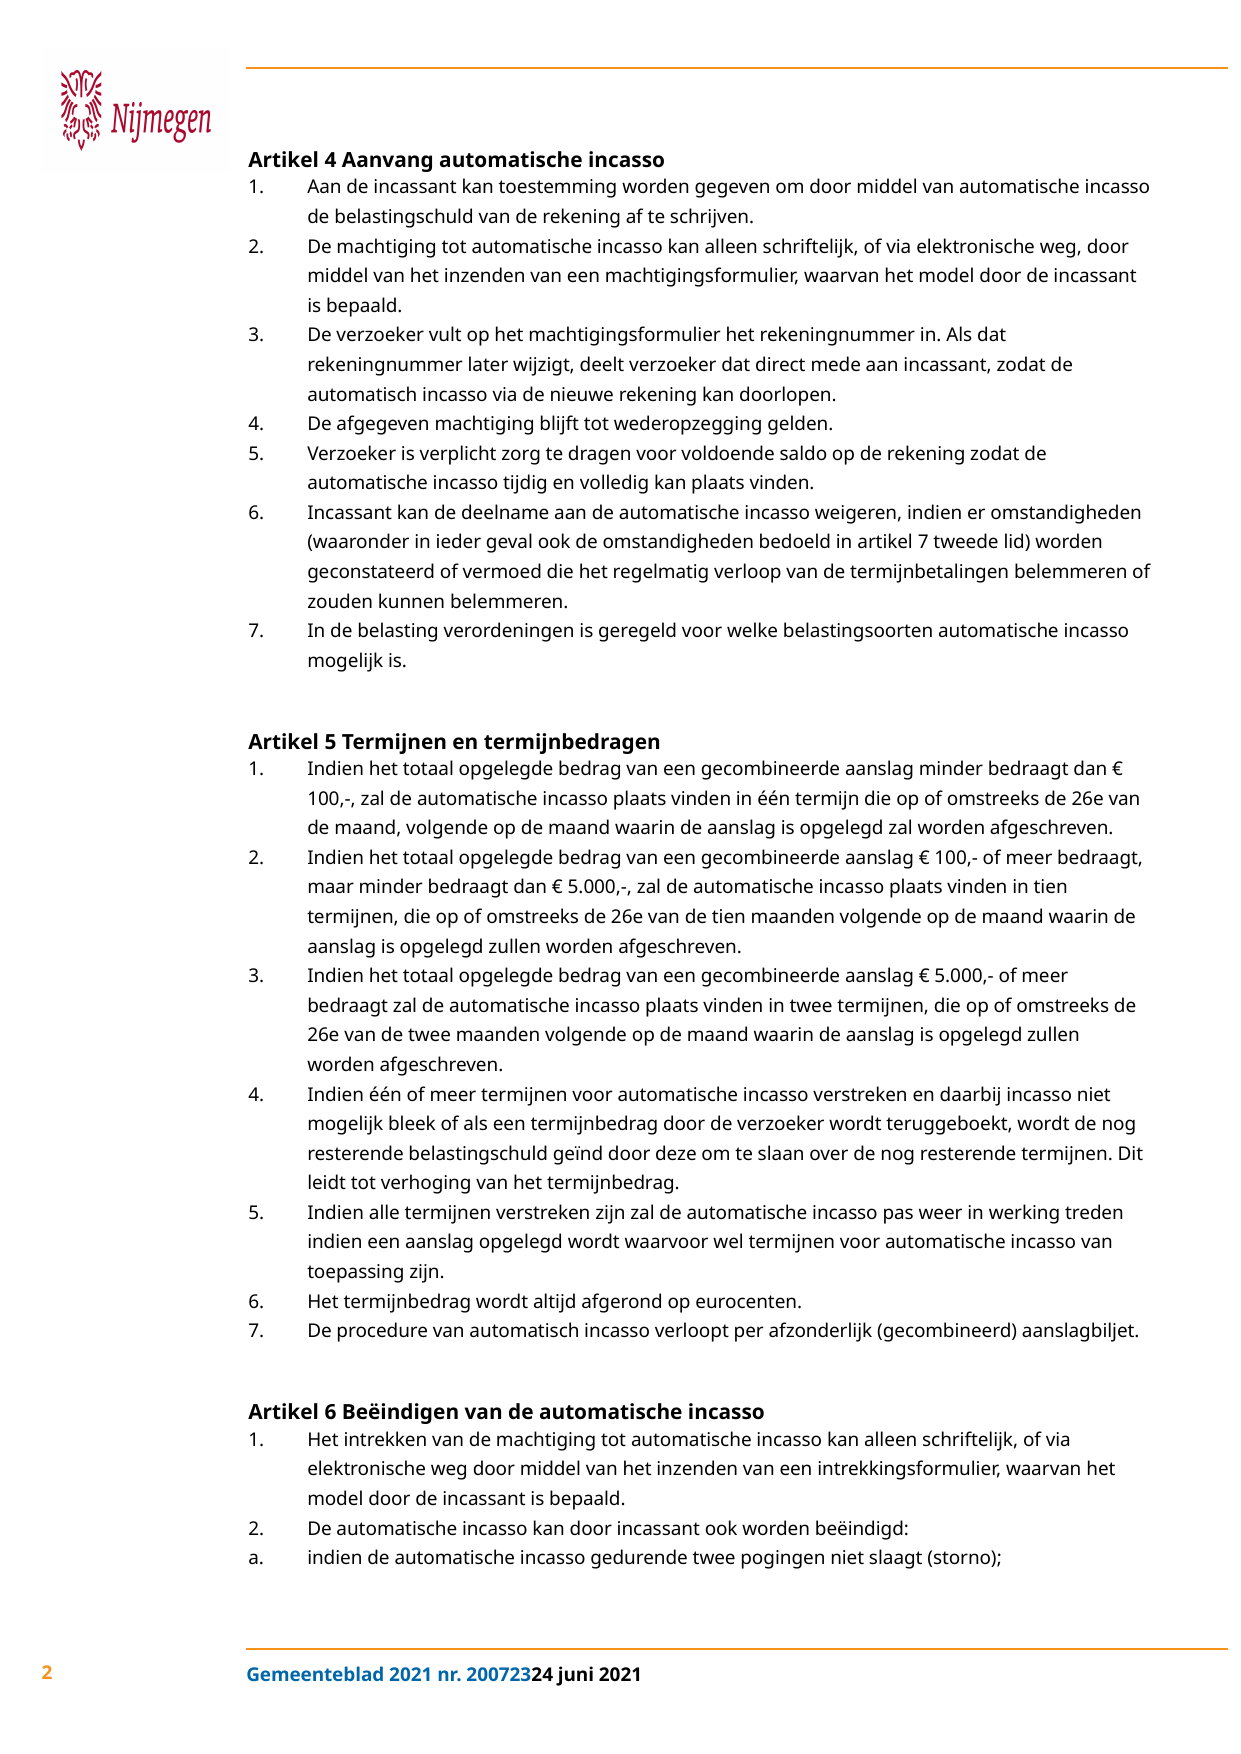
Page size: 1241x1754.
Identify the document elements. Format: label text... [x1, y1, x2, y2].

list Incassant kan de deelname aan de automatische incasso weigeren, indien er omstandigheden (waaronder in ieder geval ook de omstandigheden bedoeld in artikel 7 tweede lid) worden geconstateerd of vermoed die het regelmatig verloop van de termijnbetalingen belemmeren of zouden kunnen belemmeren. [248, 499, 1152, 613]
list De machtiging tot automatische incasso kan alleen schriftelijk, of via elektronische weg, door middel van het inzenden van een machtigingsformulier, waarvan het model door de incassant is bepaald. [248, 233, 1152, 318]
picture [41, 47, 231, 172]
list Indien één of meer termijnen voor automatische incasso verstreken en daarbij incasso niet mogelijk bleek of als een termijnbedrag door de verzoeker wordt teruggeboekt, wordt de nog resterende belastingschuld geïnd door deze om te slaan over de nog resterende termijnen. Dit leidt tot verhoging van het termijnbedrag. [248, 1081, 1152, 1195]
list Aan de incassant kan toestemming worden gegeven om door middel van automatische incasso de belastingschuld van de rekening af te schrijven. [248, 174, 1152, 229]
text Artikel 4 Aanvang automatische incasso [248, 145, 1152, 174]
list Verzoeker is verplicht zorg te dragen voor voldoende saldo op de rekening zodat de automatische incasso tijdig en volledig kan plaats vinden. [248, 440, 1152, 495]
list Het termijnbedrag wordt altijd afgerond op eurocenten. [248, 1288, 1152, 1314]
list Indien het totaal opgelegde bedrag van een gecombineerde aanslag € 5.000,- of meer bedraagt zal de automatische incasso plaats vinden in twee termijnen, die op of omstreeks de 26e van de twee maanden volgende op de maand waarin de aanslag is opgelegd zullen worden afgeschreven. [248, 962, 1152, 1077]
list Het intrekken van de machtiging tot automatische incasso kan alleen schriftelijk, of via elektronische weg door middel van het inzenden van een intrekkingsformulier, waarvan het model door de incassant is bepaald. [248, 1426, 1152, 1511]
list De automatische incasso kan door incassant ook worden beëindigd: [248, 1515, 1152, 1540]
text Artikel 6 Beëindigen van de automatische incasso [248, 1397, 1152, 1426]
list indien de automatische incasso gedurende twee pogingen niet slaagt (storno); [248, 1544, 1152, 1570]
list De afgegeven machtiging blijft tot wederopzegging gelden. [248, 410, 1152, 436]
list De procedure van automatisch incasso verloopt per afzonderlijk (gecombineerd) aanslagbiljet. [248, 1317, 1152, 1343]
text Artikel 5 Termijnen en termijnbedragen [248, 727, 1152, 755]
list Indien alle termijnen verstreken zijn zal de automatische incasso pas weer in werking treden indien een aanslag opgelegd wordt waarvoor wel termijnen voor automatische incasso van toepassing zijn. [248, 1199, 1152, 1284]
list Indien het totaal opgelegde bedrag van een gecombineerde aanslag € 100,- of meer bedraagt, maar minder bedraagt dan € 5.000,-, zal de automatische incasso plaats vinden in tien termijnen, die op of omstreeks de 26e van de tien maanden volgende op de maand waarin de aanslag is opgelegd zullen worden afgeschreven. [248, 844, 1152, 959]
list Indien het totaal opgelegde bedrag van een gecombineerde aanslag minder bedraagt dan € 100,-, zal de automatische incasso plaats vinden in één termijn die op of omstreeks de 26e van de maand, volgende op de maand waarin de aanslag is opgelegd zal worden afgeschreven. [248, 755, 1152, 840]
list De verzoeker vult op het machtigingsformulier het rekeningnummer in. Als dat rekeningnummer later wijzigt, deelt verzoeker dat direct mede aan incassant, zodat de automatisch incasso via de nieuwe rekening kan doorlopen. [248, 322, 1152, 406]
list In de belasting verordeningen is geregeld voor welke belastingsoorten automatische incasso mogelijk is. [248, 617, 1152, 673]
